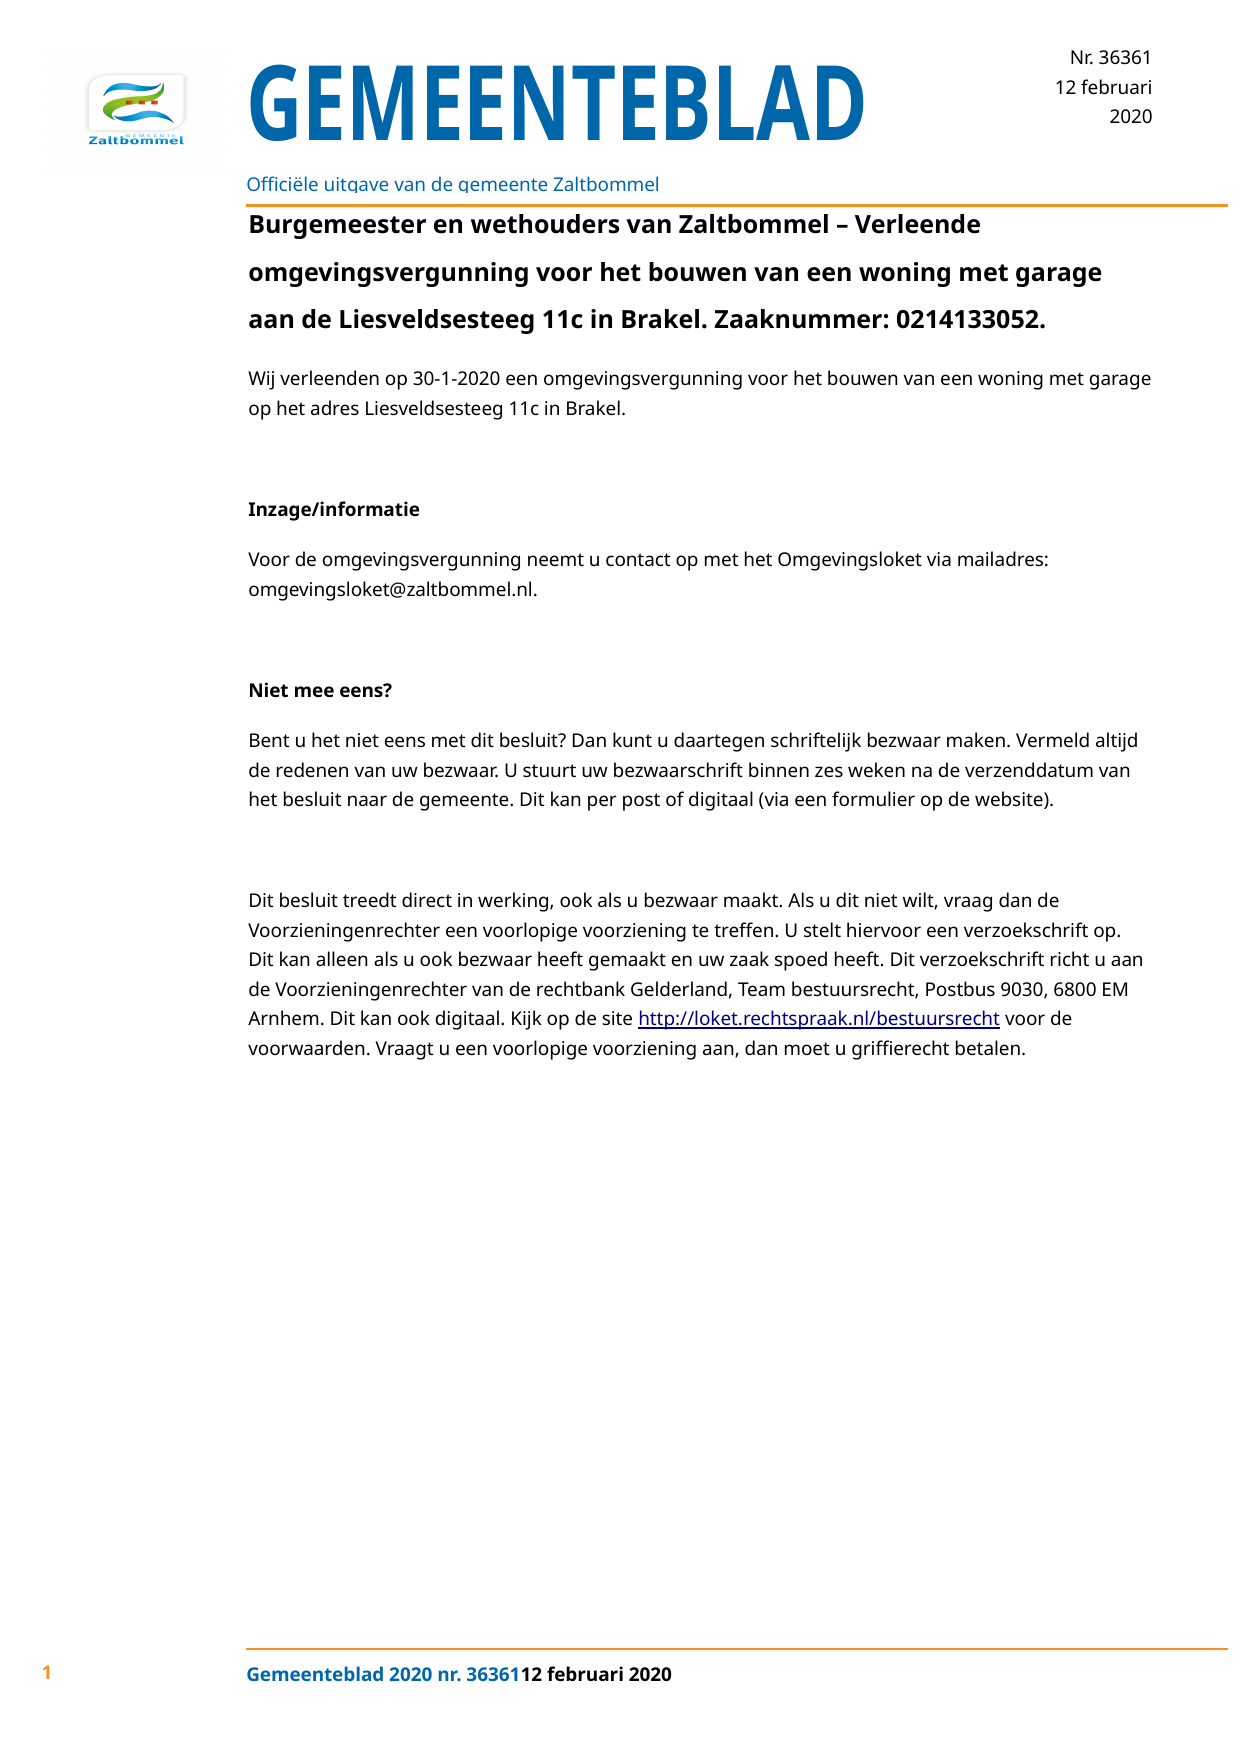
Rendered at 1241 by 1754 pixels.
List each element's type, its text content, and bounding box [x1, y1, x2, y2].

picture [41, 47, 231, 172]
text Voor de omgevingsvergunning neemt u contact op met het Omgevingsloket via mailadres: omgevingsloket@zaltbommel.nl. [248, 546, 1152, 602]
text Burgemeester en wethouders van Zaltbommel – Verleende omgevingsvergunning voor het bouwen van een woning met garage aan de Liesveldsesteeg 11c in Brakel. Zaaknummer: 0214133052. [248, 207, 1152, 336]
text Inzage/informatie [248, 496, 1152, 522]
text Niet mee eens? [248, 677, 1152, 702]
text Bent u het niet eens met dit besluit? Dan kunt u daartegen schriftelijk bezwaar maken. Vermeld altijd de redenen van uw bezwaar. U stuurt uw bezwaarschrift binnen zes weken na de verzenddatum van het besluit naar de gemeente. Dit kan per post of digitaal (via een formulier op de website). [248, 727, 1152, 812]
text Wij verleenden op 30-1-2020 een omgevingsvergunning voor het bouwen van een woning met garage op het adres Liesveldsesteeg 11c in Brakel. [248, 366, 1152, 421]
text Dit besluit treedt direct in werking, ook als u bezwaar maakt. Als u dit niet wilt, vraag dan de Voorzieningenrechter een voorlopige voorziening te treffen. U stelt hiervoor een verzoekschrift op. Dit kan alleen als u ook bezwaar heeft gemaakt en uw zaak spoed heeft. Dit verzoekschrift richt u aan de Voorzieningenrechter van de rechtbank Gelderland, Team bestuursrecht, Postbus 9030, 6800 EM Arnhem. Dit kan ook digitaal. Kijk op de site http://loket.rechtspraak.nl/bestuursrecht voor de voorwaarden. Vraagt u een voorlopige voorziening aan, dan moet u griffierecht betalen. [248, 887, 1152, 1061]
